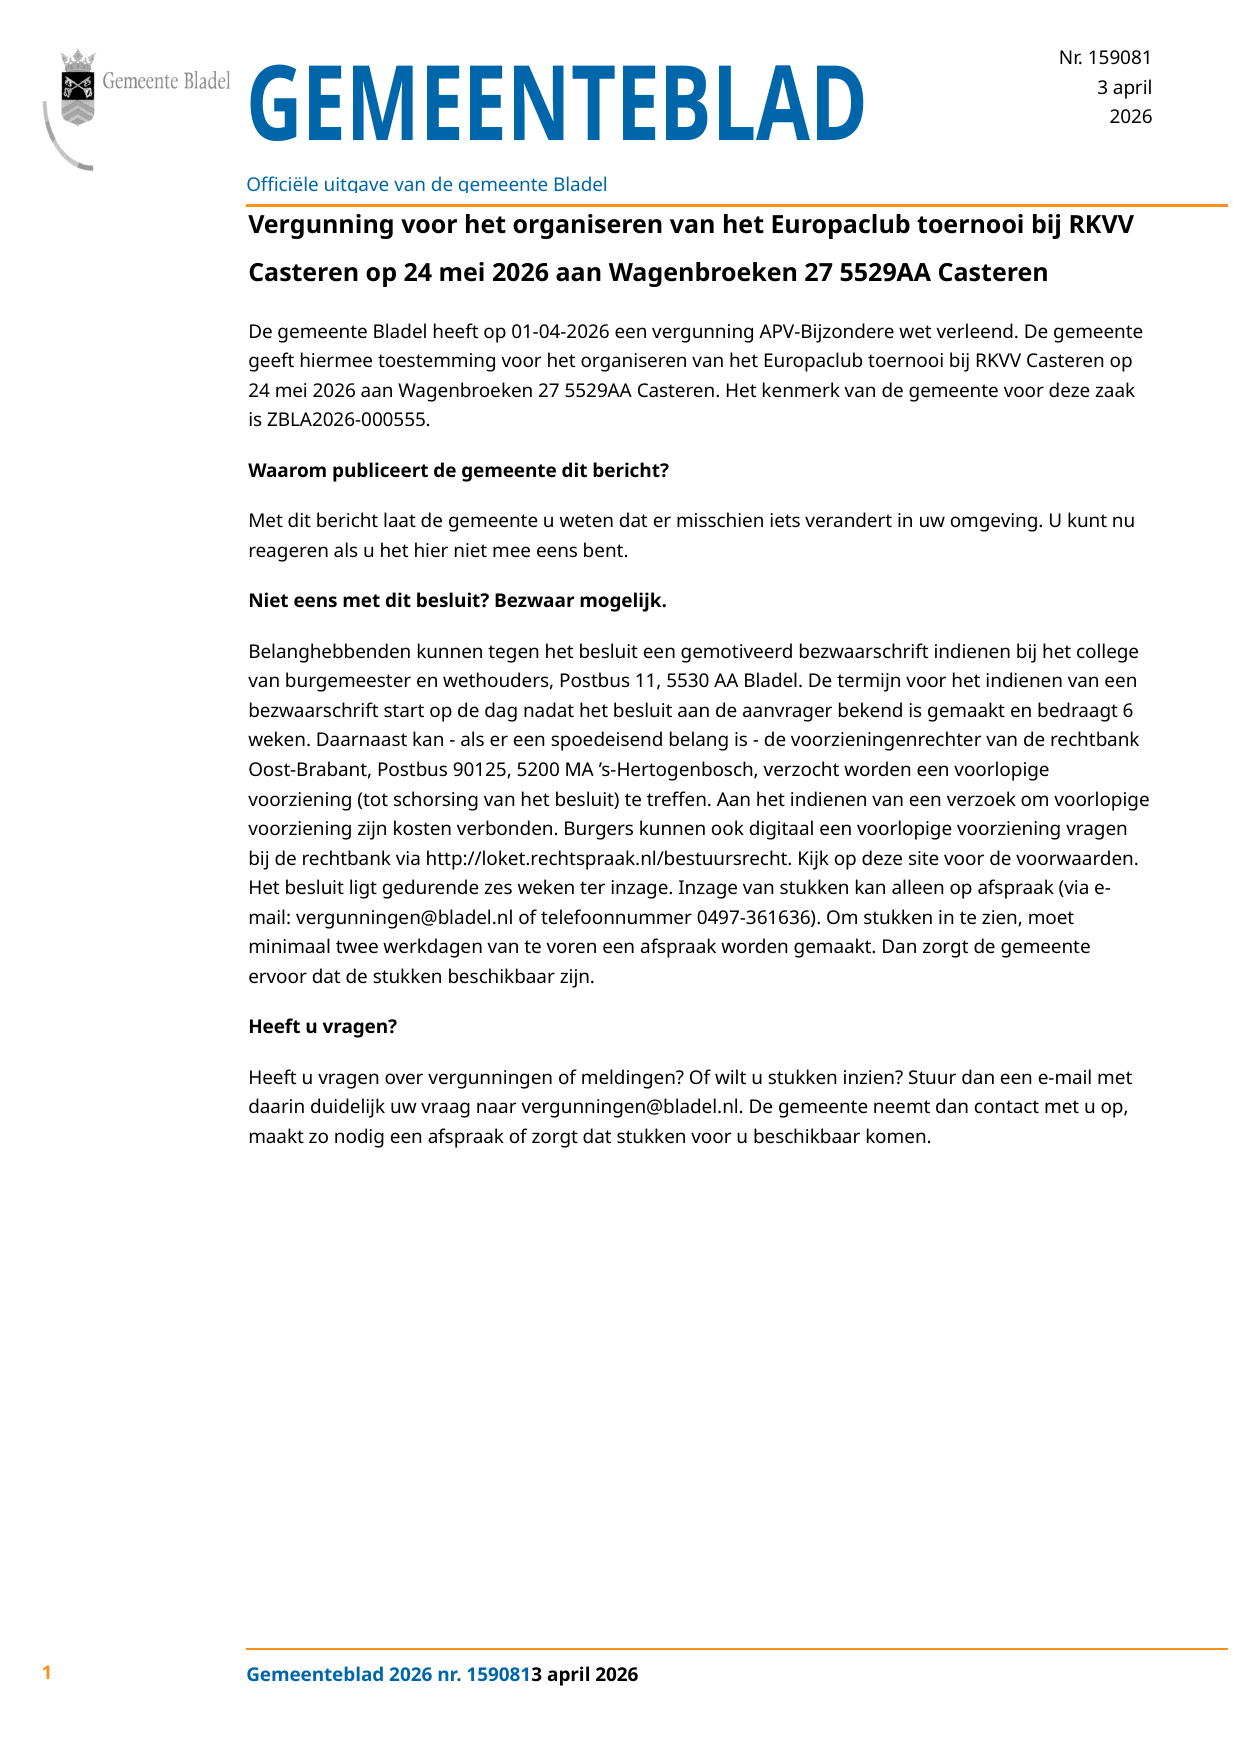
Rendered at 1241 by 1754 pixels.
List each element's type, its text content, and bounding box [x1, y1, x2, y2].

text Waarom publiceert de gemeente dit bericht? [248, 457, 1152, 483]
text Met dit bericht laat de gemeente u weten dat er misschien iets verandert in uw omgeving. U kunt nu reageren als u het hier niet mee eens bent. [248, 507, 1152, 563]
picture [41, 47, 231, 172]
text Niet eens met dit besluit? Bezwaar mogelijk. [248, 587, 1152, 613]
text Heeft u vragen over vergunningen of meldingen? Of wilt u stukken inzien? Stuur dan een e-mail met daarin duidelijk uw vraag naar vergunningen@bladel.nl. De gemeente neemt dan contact met u op, maakt zo nodig een afspraak of zorgt dat stukken voor u beschikbaar komen. [248, 1064, 1152, 1149]
text Belanghebbenden kunnen tegen het besluit een gemotiveerd bezwaarschrift indienen bij het college van burgemeester en wethouders, Postbus 11, 5530 AA Bladel. De termijn voor het indienen van een bezwaarschrift start op de dag nadat het besluit aan de aanvrager bekend is gemaakt en bedraagt 6 weken. Daarnaast kan - als er een spoedeisend belang is - de voorzieningenrechter van de rechtbank Oost-Brabant, Postbus 90125, 5200 MA ’s-Hertogenbosch, verzocht worden een voorlopige voorziening (tot schorsing van het besluit) te treffen. Aan het indienen van een verzoek om voorlopige voorziening zijn kosten verbonden. Burgers kunnen ook digitaal een voorlopige voorziening vragen bij de rechtbank via http://loket.rechtspraak.nl/bestuursrecht. Kijk op deze site voor de voorwaarden. Het besluit ligt gedurende zes weken ter inzage. Inzage van stukken kan alleen op afspraak (via e-mail: vergunningen@bladel.nl of telefoonnummer 0497-361636). Om stukken in te zien, moet minimaal twee werkdagen van te voren een afspraak worden gemaakt. Dan zorgt de gemeente ervoor dat de stukken beschikbaar zijn. [248, 638, 1152, 989]
text Heeft u vragen? [248, 1014, 1152, 1039]
text De gemeente Bladel heeft op 01-04-2026 een vergunning APV-Bijzondere wet verleend. De gemeente geeft hiermee toestemming voor het organiseren van het Europaclub toernooi bij RKVV Casteren op 24 mei 2026 aan Wagenbroeken 27 5529AA Casteren. Het kenmerk van de gemeente voor deze zaak is ZBLA2026-000555. [248, 318, 1152, 432]
text Vergunning voor het organiseren van het Europaclub toernooi bij RKVV Casteren op 24 mei 2026 aan Wagenbroeken 27 5529AA Casteren [248, 207, 1152, 288]
